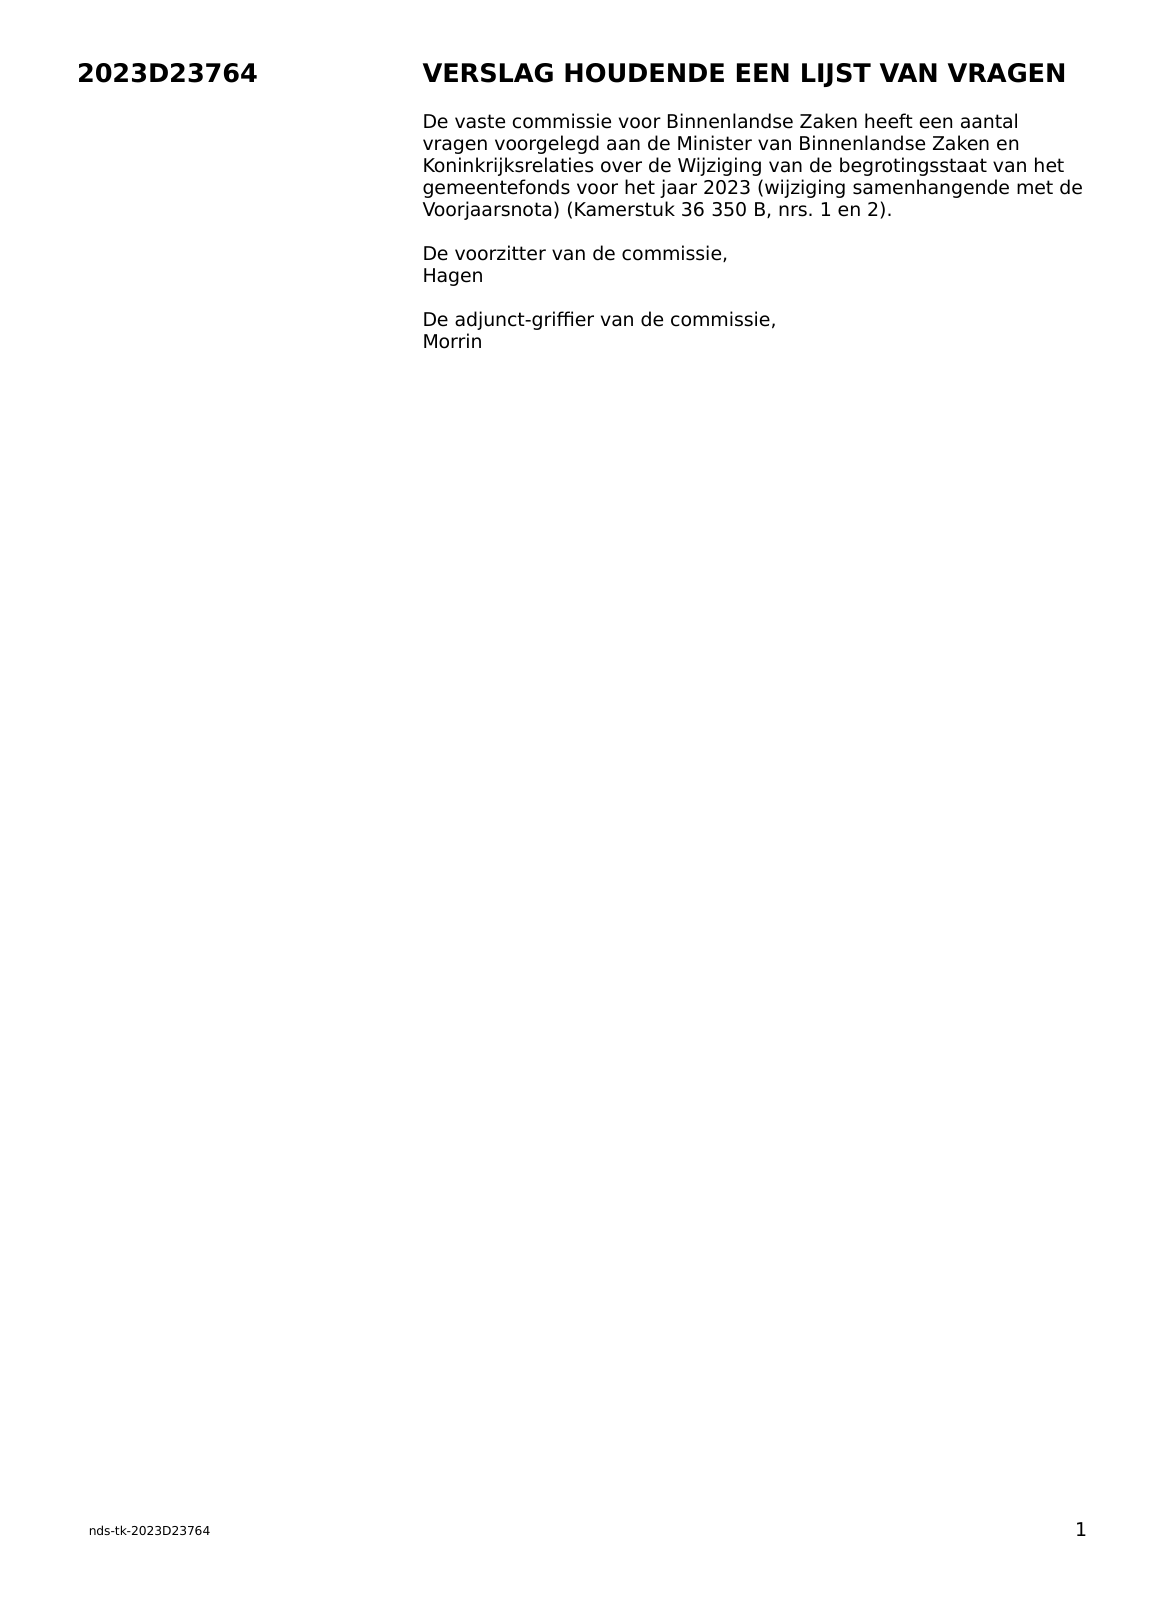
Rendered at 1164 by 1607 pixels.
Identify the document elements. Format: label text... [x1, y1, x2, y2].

text Morrin [422, 331, 1087, 353]
text Hagen [422, 265, 1087, 287]
text De vaste commissie voor Binnenlandse Zaken heeft een aantal vragen voorgelegd aan de Minister van Binnenlandse Zaken en Koninkrijksrelaties over de Wijziging van de begrotingsstaat van het gemeentefonds voor het jaar 2023 (wijziging samenhangende met de Voorjaarsnota) (Kamerstuk 36 350 B, nrs. 1 en 2). [422, 111, 1087, 221]
text nds-tk-2023D23764 [88, 1524, 323, 1538]
text De adjunct-griffier van de commissie, [422, 309, 1087, 331]
text 2023D23764 VERSLAG HOUDENDE EEN LIJST VAN VRAGEN [77, 59, 1087, 89]
text De voorzitter van de commissie, [422, 243, 1087, 265]
